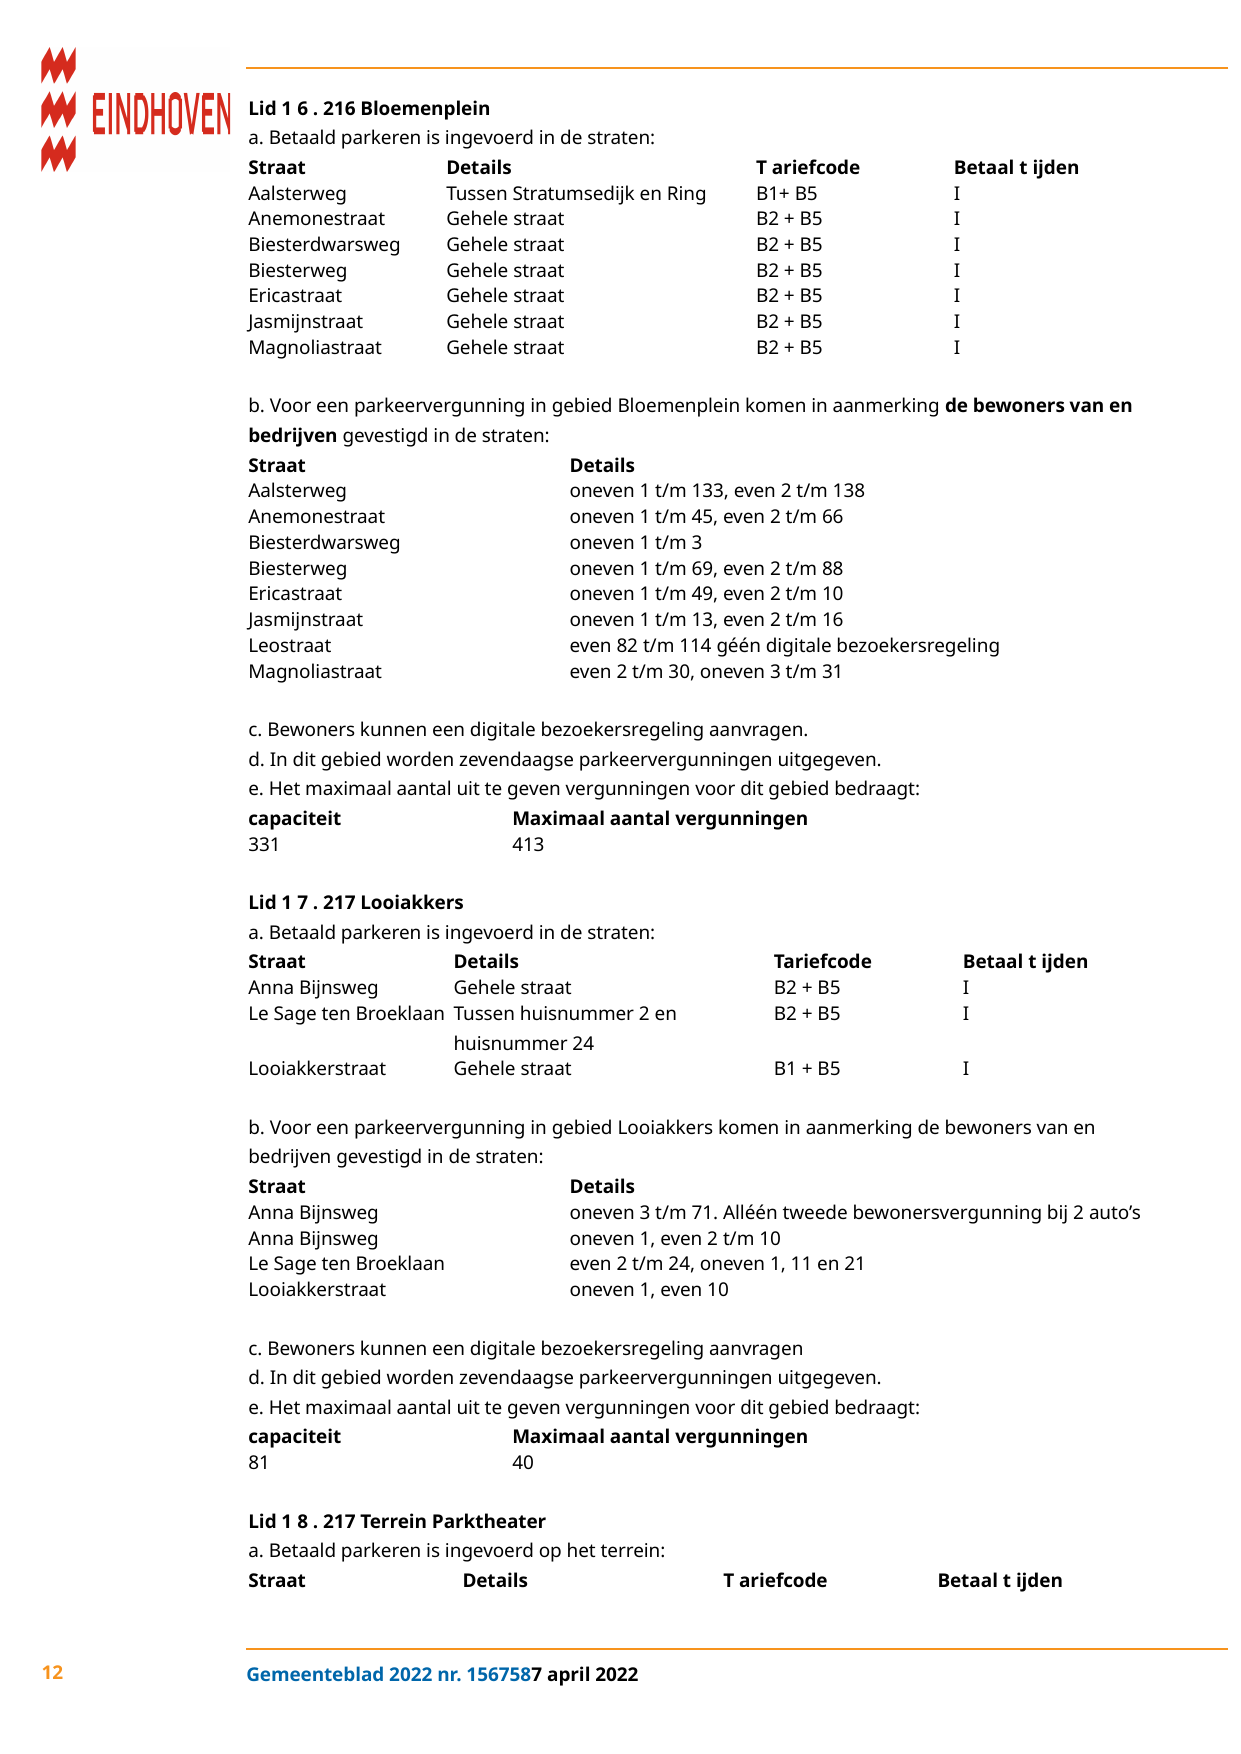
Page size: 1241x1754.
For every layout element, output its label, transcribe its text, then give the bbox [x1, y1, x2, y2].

table_cell Ericastraat [248, 283, 446, 308]
table_cell Le Sage ten Broeklaan [248, 1000, 453, 1056]
table_cell Gehele straat [446, 334, 756, 360]
table_cell Anna Bijnsweg [248, 975, 453, 1000]
table_cell Gehele straat [446, 257, 756, 283]
text c. Bewoners kunnen een digitale bezoekersregeling aanvragen [248, 1335, 1152, 1361]
table_cell Gehele straat [453, 975, 774, 1000]
table_cell B2 + B5 [774, 975, 963, 1000]
table_cell Gehele straat [446, 206, 756, 231]
table_cell oneven 1 t/m 45, even 2 t/m 66 [569, 504, 1152, 529]
table_cell I [954, 257, 1152, 283]
table_cell Ericastraat [248, 581, 569, 606]
table_header Maximaal aantal vergunningen [512, 805, 1152, 831]
table_cell oneven 1 t/m 3 [569, 529, 1152, 555]
table_cell oneven 1, even 2 t/m 10 [569, 1225, 1152, 1251]
table_cell 331 [248, 831, 512, 857]
text d. In dit gebied worden zevendaagse parkeervergunningen uitgegeven. [248, 1364, 1152, 1390]
table_cell Aalsterweg [248, 478, 569, 503]
table_cell 40 [512, 1449, 1152, 1475]
table_cell Tussen Stratumsedijk en Ring [446, 180, 756, 206]
table_header Betaal t ijden [963, 949, 1152, 974]
table_header Straat [248, 949, 453, 974]
text a. Betaald parkeren is ingevoerd op het terrein: [248, 1537, 1152, 1563]
text b. Voor een parkeervergunning in gebied Looiakkers komen in aanmerking de bewoners van en bedrijven gevestigd in de straten: [248, 1114, 1152, 1169]
table_cell even 2 t/m 30, oneven 3 t/m 31 [569, 658, 1152, 683]
table_cell Anna Bijnsweg [248, 1199, 569, 1225]
table_cell Biesterdwarsweg [248, 529, 569, 555]
table_cell even 82 t/m 114 géén digitale bezoekersregeling [569, 632, 1152, 658]
table_cell B2 + B5 [756, 309, 954, 334]
table_header Straat [248, 1567, 462, 1593]
table_header capaciteit [248, 1424, 512, 1449]
table_cell oneven 1 t/m 13, even 2 t/m 16 [569, 606, 1152, 632]
table_cell Tussen huisnummer 2 en huisnummer 24 [453, 1000, 774, 1056]
table_cell Magnoliastraat [248, 334, 446, 360]
table_cell Anemonestraat [248, 504, 569, 529]
text e. Het maximaal aantal uit te geven vergunningen voor dit gebied bedraagt: [248, 1394, 1152, 1420]
text Lid 1 7 . 217 Looiakkers [248, 889, 1152, 915]
table_cell oneven 1 t/m 49, even 2 t/m 10 [569, 581, 1152, 606]
table_cell B1+ B5 [756, 180, 954, 206]
table_cell 81 [248, 1449, 512, 1475]
table_cell B2 + B5 [774, 1000, 963, 1056]
table_cell Jasmijnstraat [248, 309, 446, 334]
table_cell I [954, 283, 1152, 308]
table_header Straat [248, 452, 569, 478]
table_cell I [954, 206, 1152, 231]
table_cell Magnoliastraat [248, 658, 569, 683]
table_cell Gehele straat [446, 231, 756, 257]
table_cell Looiakkerstraat [248, 1056, 453, 1081]
text a. Betaald parkeren is ingevoerd in de straten: [248, 124, 1152, 150]
table_cell Anna Bijnsweg [248, 1225, 569, 1251]
table_cell B2 + B5 [756, 334, 954, 360]
table_cell Biesterweg [248, 257, 446, 283]
table_header Straat [248, 1173, 569, 1199]
table_cell Aalsterweg [248, 180, 446, 206]
text c. Bewoners kunnen een digitale bezoekersregeling aanvragen. [248, 716, 1152, 742]
table_cell B2 + B5 [756, 257, 954, 283]
text e. Het maximaal aantal uit te geven vergunningen voor dit gebied bedraagt: [248, 776, 1152, 801]
table_cell oneven 1 t/m 133, even 2 t/m 138 [569, 478, 1152, 503]
table_cell I [954, 309, 1152, 334]
table_cell I [954, 334, 1152, 360]
text a. Betaald parkeren is ingevoerd in de straten: [248, 919, 1152, 945]
table_header Details [569, 452, 1152, 478]
table_cell I [963, 1000, 1152, 1056]
table_header T ariefcode [756, 154, 954, 180]
table_cell B2 + B5 [756, 231, 954, 257]
table_cell Anemonestraat [248, 206, 446, 231]
table_cell Leostraat [248, 632, 569, 658]
table_header Details [569, 1173, 1152, 1199]
table_header Betaal t ijden [954, 154, 1152, 180]
table_cell Biesterdwarsweg [248, 231, 446, 257]
table_cell oneven 1 t/m 69, even 2 t/m 88 [569, 555, 1152, 581]
table_cell I [954, 231, 1152, 257]
table_header Details [446, 154, 756, 180]
table_cell oneven 3 t/m 71. Alléén tweede bewonersvergunning bij 2 auto’s [569, 1199, 1152, 1225]
table_header Betaal t ijden [937, 1567, 1152, 1593]
text b. Voor een parkeervergunning in gebied Bloemenplein komen in aanmerking de bewoners van en bedrijven gevestigd in de straten: [248, 393, 1152, 448]
table_cell Gehele straat [453, 1056, 774, 1081]
table_cell Le Sage ten Broeklaan [248, 1251, 569, 1276]
table_cell Jasmijnstraat [248, 606, 569, 632]
text Lid 1 6 . 216 Bloemenplein [248, 95, 1152, 121]
table_header Details [453, 949, 774, 974]
table_cell B2 + B5 [756, 283, 954, 308]
picture [41, 47, 231, 172]
table_header Tariefcode [774, 949, 963, 974]
table_cell oneven 1, even 10 [569, 1276, 1152, 1302]
table_cell I [954, 180, 1152, 206]
table_header Details [462, 1567, 723, 1593]
table_cell Gehele straat [446, 283, 756, 308]
text d. In dit gebied worden zevendaagse parkeervergunningen uitgegeven. [248, 746, 1152, 772]
table_cell I [963, 975, 1152, 1000]
table_header Straat [248, 154, 446, 180]
table_cell 413 [512, 831, 1152, 857]
table_cell even 2 t/m 24, oneven 1, 11 en 21 [569, 1251, 1152, 1276]
table_header capaciteit [248, 805, 512, 831]
table_cell B1 + B5 [774, 1056, 963, 1081]
table_header T ariefcode [723, 1567, 937, 1593]
table_cell B2 + B5 [756, 206, 954, 231]
table_header Maximaal aantal vergunningen [512, 1424, 1152, 1449]
table_cell Gehele straat [446, 309, 756, 334]
table_cell I [963, 1056, 1152, 1081]
text Lid 1 8 . 217 Terrein Parktheater [248, 1508, 1152, 1534]
table_cell Biesterweg [248, 555, 569, 581]
table_cell Looiakkerstraat [248, 1276, 569, 1302]
